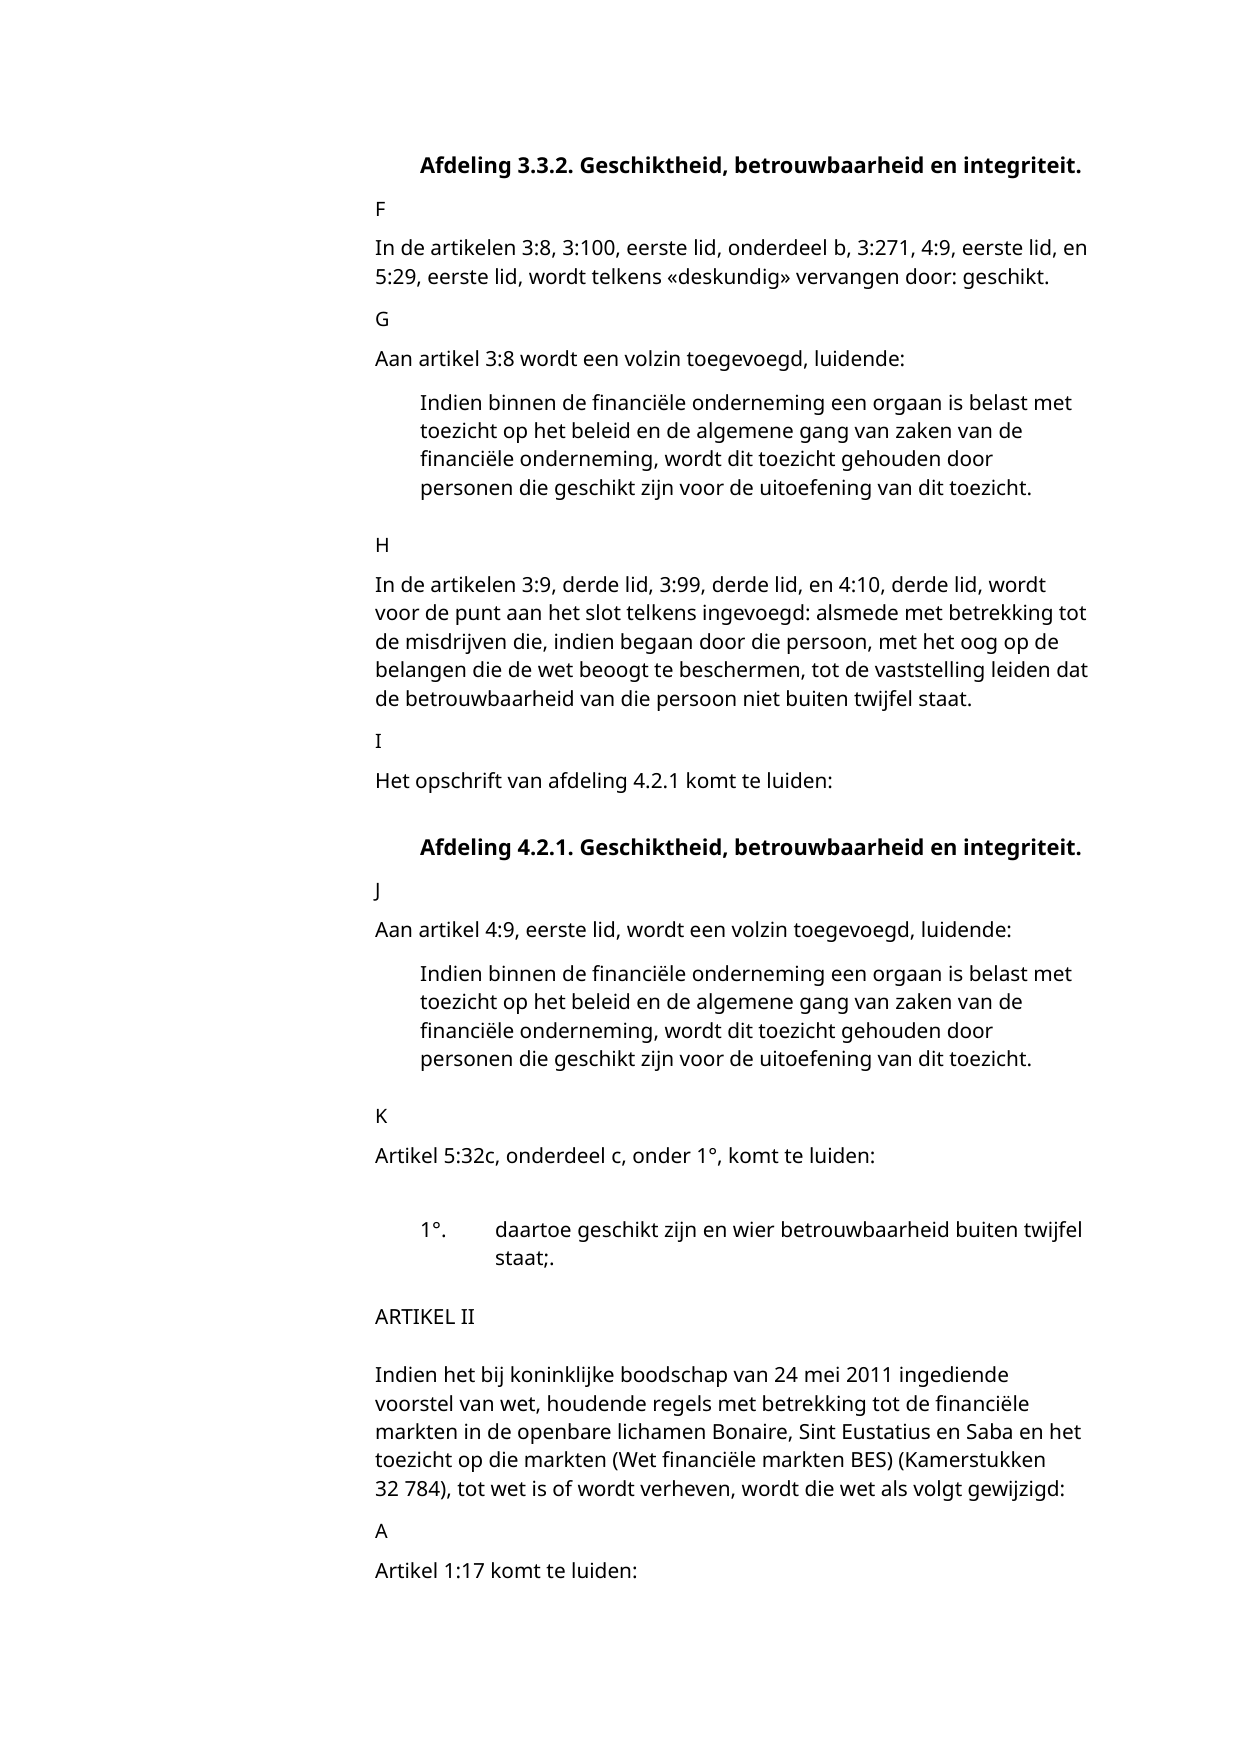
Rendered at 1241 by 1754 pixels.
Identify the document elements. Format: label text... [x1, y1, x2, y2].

text In de artikelen 3:8, 3:100, eerste lid, onderdeel b, 3:271, 4:9, eerste lid, en 5:29, eerste lid, wordt telkens «deskundig» vervangen door: geschikt. [375, 233, 1090, 290]
text H [375, 531, 1090, 558]
text I [375, 727, 1090, 754]
text Aan artikel 4:9, eerste lid, wordt een volzin toegevoegd, luidende: [375, 916, 1090, 944]
subtitle ARTIKEL II [375, 1302, 1090, 1330]
text J [375, 877, 1090, 904]
list daartoe geschikt zijn en wier betrouwbaarheid buiten twijfel staat;. [420, 1215, 1090, 1272]
text Indien het bij koninklijke boodschap van 24 mei 2011 ingediende voorstel van wet, houdende regels met betrekking tot de financiële markten in de openbare lichamen Bonaire, Sint Eustatius en Saba en het toezicht op die markten (Wet financiële markten BES) (Kamerstukken 32 784), tot wet is of wordt verheven, wordt die wet als volgt gewijzigd: [375, 1360, 1090, 1502]
subtitle Afdeling 3.3.2. Geschiktheid, betrouwbaarheid en integriteit. [420, 150, 1090, 180]
text Het opschrift van afdeling 4.2.1 komt te luiden: [375, 766, 1090, 794]
text F [375, 195, 1090, 222]
subtitle Afdeling 4.2.1. Geschiktheid, betrouwbaarheid en integriteit. [420, 832, 1090, 862]
text Indien binnen de financiële onderneming een orgaan is belast met toezicht op het beleid en de algemene gang van zaken van de financiële onderneming, wordt dit toezicht gehouden door personen die geschikt zijn voor de uitoefening van dit toezicht. [420, 388, 1090, 501]
text Indien binnen de financiële onderneming een orgaan is belast met toezicht op het beleid en de algemene gang van zaken van de financiële onderneming, wordt dit toezicht gehouden door personen die geschikt zijn voor de uitoefening van dit toezicht. [420, 959, 1090, 1073]
text G [375, 305, 1090, 332]
text In de artikelen 3:9, derde lid, 3:99, derde lid, en 4:10, derde lid, wordt voor de punt aan het slot telkens ingevoegd: alsmede met betrekking tot de misdrijven die, indien begaan door die persoon, met het oog op de belangen die de wet beoogt te beschermen, tot de vaststelling leiden dat de betrouwbaarheid van die persoon niet buiten twijfel staat. [375, 570, 1090, 712]
text Aan artikel 3:8 wordt een volzin toegevoegd, luidende: [375, 344, 1090, 373]
text A [375, 1517, 1090, 1544]
text Artikel 1:17 komt te luiden: [375, 1556, 1090, 1584]
text K [375, 1103, 1090, 1130]
text Artikel 5:32c, onderdeel c, onder 1°, komt te luiden: [375, 1141, 1090, 1170]
